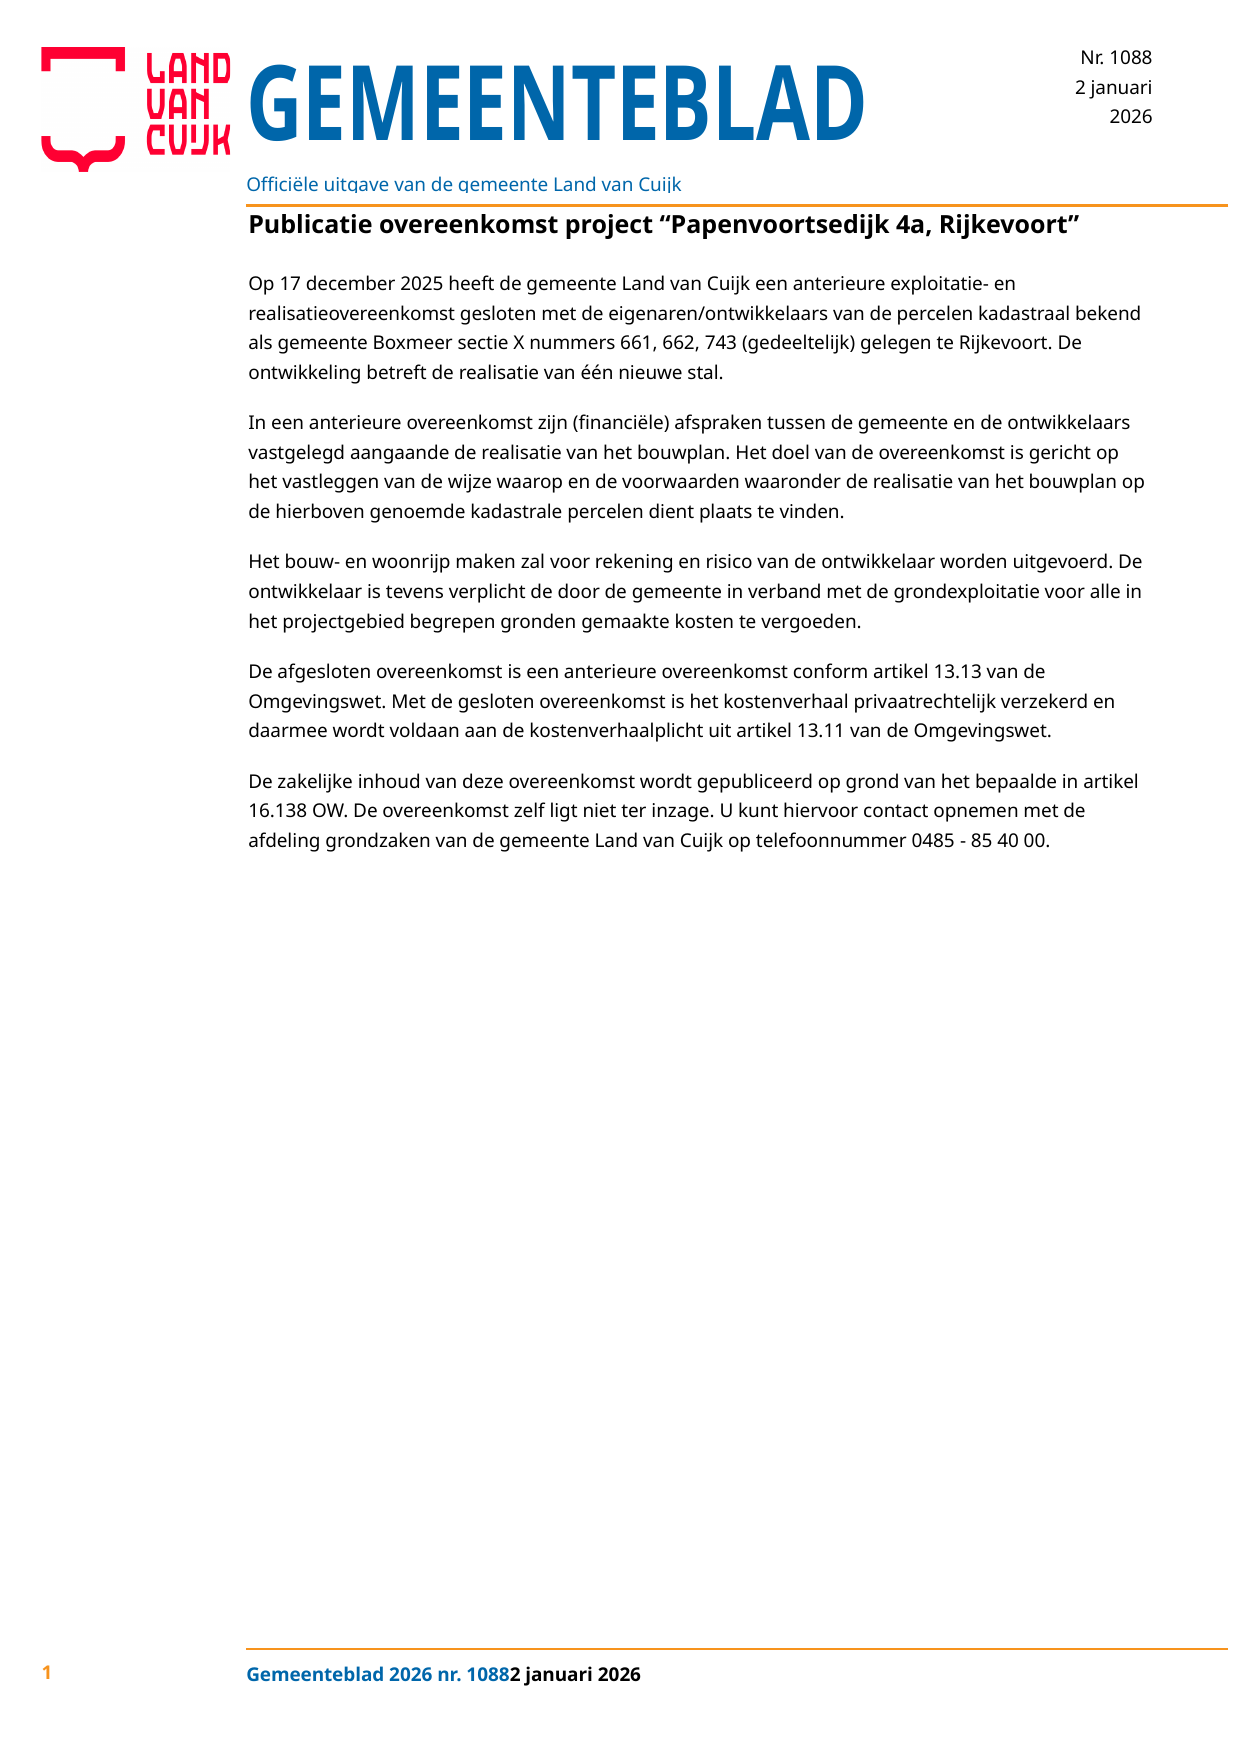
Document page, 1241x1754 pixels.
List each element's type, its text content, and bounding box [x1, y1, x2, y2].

text Op 17 december 2025 heeft de gemeente Land van Cuijk een anterieure exploitatie- en realisatieovereenkomst gesloten met de eigenaren/ontwikkelaars van de percelen kadastraal bekend als gemeente Boxmeer sectie X nummers 661, 662, 743 (gedeeltelijk) gelegen te Rijkevoort. De ontwikkeling betreft de realisatie van één nieuwe stal. [248, 270, 1152, 385]
text De afgesloten overeenkomst is een anterieure overeenkomst conform artikel 13.13 van de Omgevingswet. Met de gesloten overeenkomst is het kostenverhaal privaatrechtelijk verzekerd en daarmee wordt voldaan aan de kostenverhaalplicht uit artikel 13.11 van de Omgevingswet. [248, 658, 1152, 743]
text De zakelijke inhoud van deze overeenkomst wordt gepubliceerd op grond van het bepaalde in artikel 16.138 OW. De overeenkomst zelf ligt niet ter inzage. U kunt hiervoor contact opnemen met de afdeling grondzaken van de gemeente Land van Cuijk op telefoonnummer 0485 ‑ 85 40 00. [248, 768, 1152, 853]
picture [41, 47, 231, 172]
text Het bouw- en woonrijp maken zal voor rekening en risico van de ontwikkelaar worden uitgevoerd. De ontwikkelaar is tevens verplicht de door de gemeente in verband met de grondexploitatie voor alle in het projectgebied begrepen gronden gemaakte kosten te vergoeden. [248, 549, 1152, 633]
text In een anterieure overeenkomst zijn (financiële) afspraken tussen de gemeente en de ontwikkelaars vastgelegd aangaande de realisatie van het bouwplan. Het doel van de overeenkomst is gericht op het vastleggen van de wijze waarop en de voorwaarden waaronder de realisatie van het bouwplan op de hierboven genoemde kadastrale percelen dient plaats te vinden. [248, 409, 1152, 524]
text Publicatie overeenkomst project “Papenvoortsedijk 4a, Rijkevoort” [248, 207, 1152, 241]
